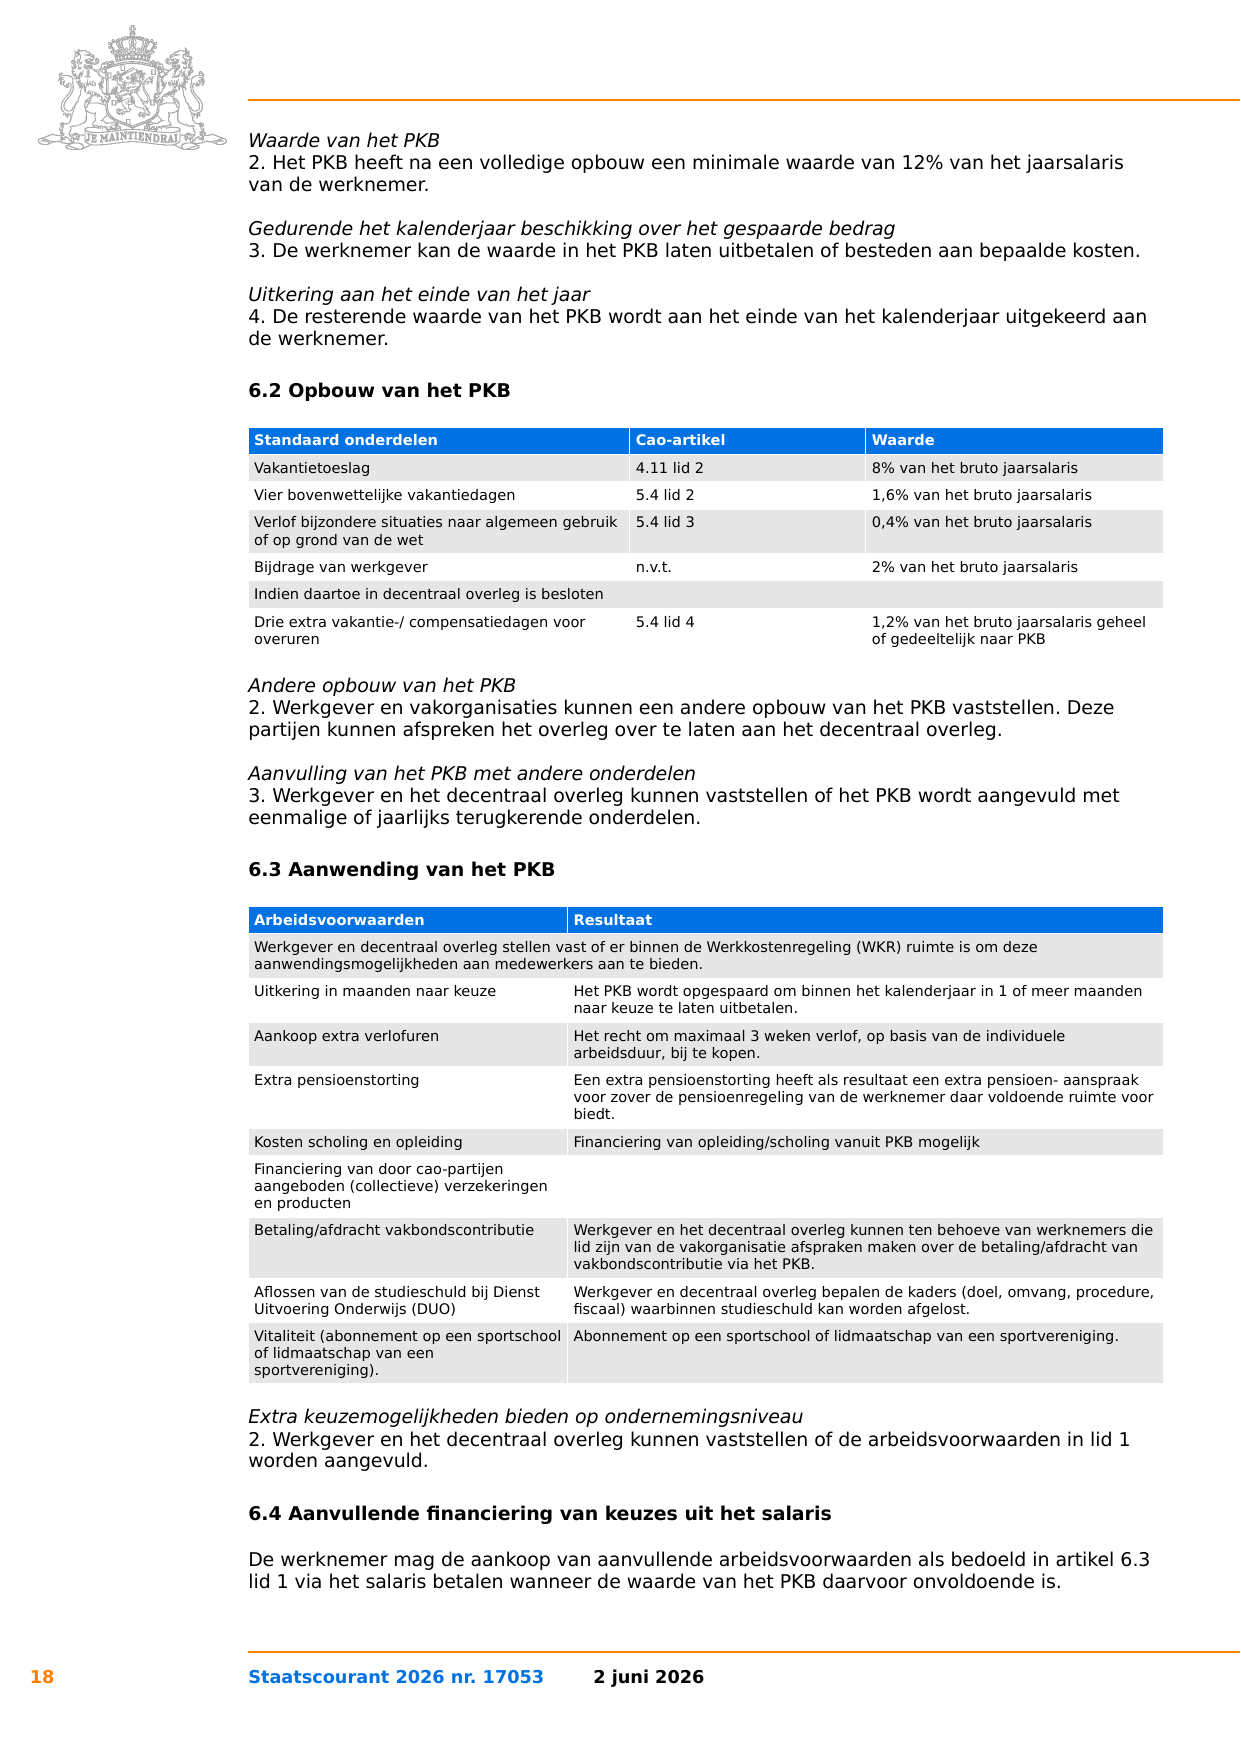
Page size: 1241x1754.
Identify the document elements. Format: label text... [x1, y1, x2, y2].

table_cell Aflossen van de studieschuld bij Dienst Uitvoering Onderwijs (DUO) [249, 1279, 567, 1322]
text 3. Werkgever en het decentraal overleg kunnen vaststellen of het PKB wordt aangevuld met eenmalige of jaarlijks terugkerende onderdelen. [248, 785, 1163, 829]
table_cell 1,2% van het bruto jaarsalaris geheel of gedeeltelijk naar PKB [866, 609, 1163, 652]
table_cell 0,4% van het bruto jaarsalaris [866, 510, 1163, 553]
table_cell Kosten scholing en opleiding [249, 1129, 567, 1155]
text 2. Het PKB heeft na een volledige opbouw een minimale waarde van 12% van het jaarsalaris van de werknemer. [248, 152, 1163, 196]
text De werknemer mag de aankoop van aanvullende arbeidsvoorwaarden als bedoeld in artikel 6.3 lid 1 via het salaris betalen wanneer de waarde van het PKB daarvoor onvoldoende is. [248, 1549, 1163, 1593]
table_cell Verlof bijzondere situaties naar algemeen gebruik of op grond van de wet [249, 510, 629, 553]
table_cell 5.4 lid 4 [630, 609, 865, 652]
table_cell Bijdrage van werkgever [249, 554, 629, 580]
table_header Standaard onderdelen [249, 428, 629, 454]
table_cell 4.11 lid 2 [630, 455, 865, 481]
table_cell Indien daartoe in decentraal overleg is besloten [249, 581, 1163, 608]
picture [38, 25, 227, 150]
table_cell 5.4 lid 3 [630, 510, 865, 553]
table_cell 1,6% van het bruto jaarsalaris [866, 482, 1163, 509]
table_cell Werkgever en decentraal overleg stellen vast of er binnen de Werkkostenregeling (WKR) ruimte is om deze aanwendingsmogelijkheden aan medewerkers aan te bieden. [249, 934, 1163, 978]
subtitle Extra keuzemogelijkheden bieden op ondernemingsniveau [248, 1406, 1163, 1428]
text 4. De resterende waarde van het PKB wordt aan het einde van het kalenderjaar uitgekeerd aan de werknemer. [248, 306, 1163, 349]
table_cell Vitaliteit (abonnement op een sportschool of lidmaatschap van een sportvereniging). [249, 1323, 567, 1383]
text 2. Werkgever en het decentraal overleg kunnen vaststellen of de arbeidsvoorwaarden in lid 1 worden aangevuld. [248, 1428, 1163, 1472]
table_cell Een extra pensioenstorting heeft als resultaat een extra pensioen- aanspraak voor zover de pensioenregeling van de werknemer daar voldoende ruimte voor biedt. [568, 1068, 1163, 1128]
subtitle Aanvulling van het PKB met andere onderdelen [248, 763, 1163, 785]
text 2. Werkgever en vakorganisaties kunnen een andere opbouw van het PKB vaststellen. Deze partijen kunnen afspreken het overleg over te laten aan het decentraal overleg. [248, 697, 1163, 741]
table_header Waarde [866, 428, 1163, 454]
table_cell Het PKB wordt opgespaard om binnen het kalenderjaar in 1 of meer maanden naar keuze te laten uitbetalen. [568, 979, 1163, 1022]
table_cell 2% van het bruto jaarsalaris [866, 554, 1163, 580]
subtitle Waarde van het PKB [248, 130, 1163, 152]
table_cell Financiering van door cao-partijen aangeboden (collectieve) verzekeringen en producten [249, 1156, 567, 1216]
table_cell Betaling/afdracht vakbondscontributie [249, 1218, 567, 1278]
table_header Arbeidsvoorwaarden [249, 907, 567, 933]
table_cell Werkgever en het decentraal overleg kunnen ten behoeve van werknemers die lid zijn van de vakorganisatie afspraken maken over de betaling/afdracht van vakbondscontributie via het PKB. [568, 1218, 1163, 1278]
subtitle Gedurende het kalenderjaar beschikking over het gespaarde bedrag [248, 218, 1163, 240]
table_cell Aankoop extra verlofuren [249, 1023, 567, 1066]
table_cell Vier bovenwettelijke vakantiedagen [249, 482, 629, 509]
table_cell Drie extra vakantie-/ compensatiedagen voor overuren [249, 609, 629, 652]
table_cell Abonnement op een sportschool of lidmaatschap van een sportvereniging. [568, 1323, 1163, 1383]
subtitle 6.2 Opbouw van het PKB [248, 379, 1163, 401]
table_header Resultaat [568, 907, 1163, 933]
table_cell Vakantietoeslag [249, 455, 629, 481]
text 3. De werknemer kan de waarde in het PKB laten uitbetalen of besteden aan bepaalde kosten. [248, 240, 1163, 262]
table_cell Werkgever en decentraal overleg bepalen de kaders (doel, omvang, procedure, fiscaal) waarbinnen studieschuld kan worden afgelost. [568, 1279, 1163, 1322]
table_cell Het recht om maximaal 3 weken verlof, op basis van de individuele arbeidsduur, bij te kopen. [568, 1023, 1163, 1066]
table_cell 8% van het bruto jaarsalaris [866, 455, 1163, 481]
table_cell n.v.t. [630, 554, 865, 580]
table_cell Extra pensioenstorting [249, 1068, 567, 1128]
subtitle 6.4 Aanvullende financiering van keuzes uit het salaris [248, 1502, 1163, 1524]
table_cell Financiering van opleiding/scholing vanuit PKB mogelijk [568, 1129, 1163, 1155]
table_header Cao-artikel [630, 428, 865, 454]
table_cell [568, 1156, 1163, 1216]
subtitle Andere opbouw van het PKB [248, 675, 1163, 697]
subtitle 6.3 Aanwending van het PKB [248, 859, 1163, 881]
table_cell Uitkering in maanden naar keuze [249, 979, 567, 1022]
subtitle Uitkering aan het einde van het jaar [248, 283, 1163, 306]
table_cell 5.4 lid 2 [630, 482, 865, 509]
